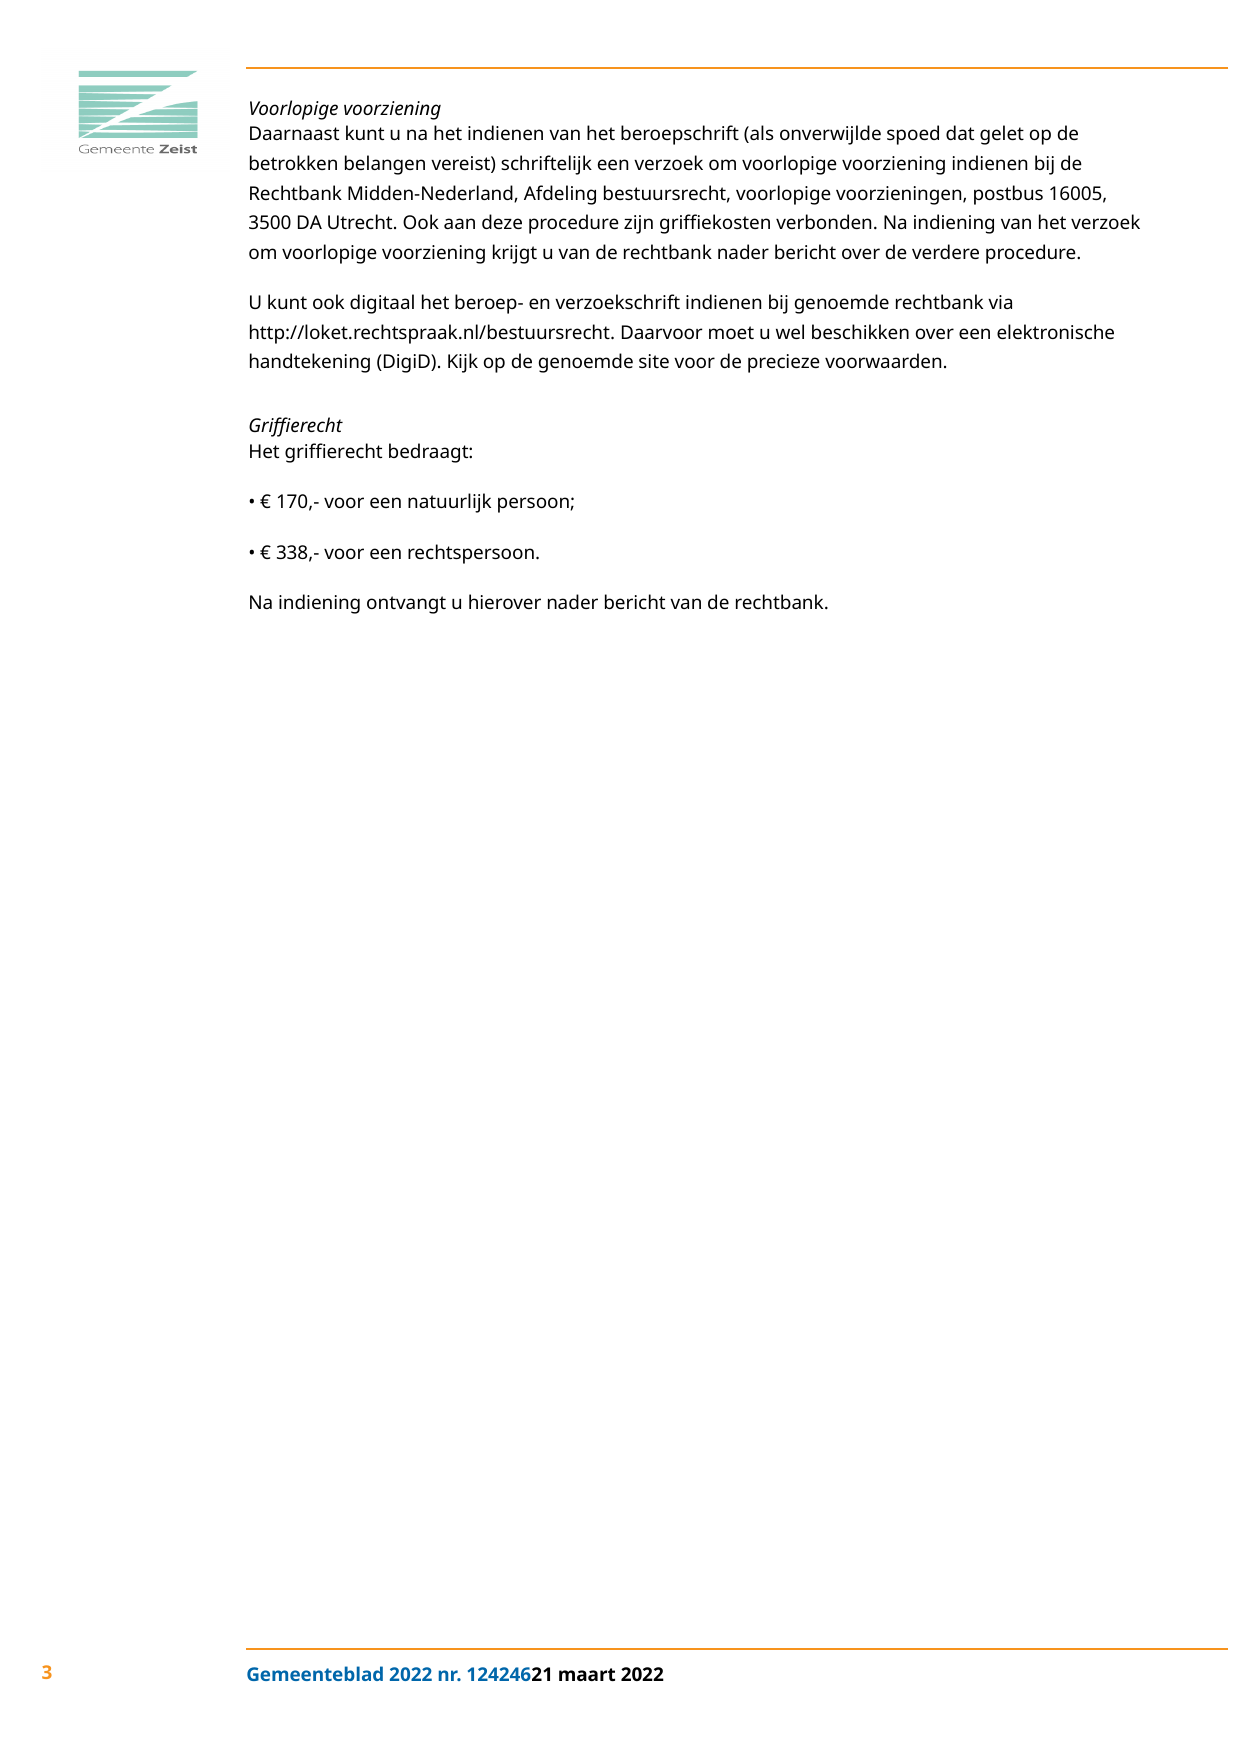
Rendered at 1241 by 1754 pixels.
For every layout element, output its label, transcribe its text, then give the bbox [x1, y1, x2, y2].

text • € 338,- voor een rechtspersoon. [248, 539, 1152, 565]
text U kunt ook digitaal het beroep- en verzoekschrift indienen bij genoemde rechtbank via http://loket.rechtspraak.nl/bestuursrecht. Daarvoor moet u wel beschikken over een elektronische handtekening (DigiD). Kijk op de genoemde site voor de precieze voorwaarden. [248, 289, 1152, 374]
text Griffierecht [248, 412, 1152, 438]
text Voorlopige voorziening [248, 95, 1152, 121]
text Daarnaast kunt u na het indienen van het beroepschrift (als onverwijlde spoed dat gelet op de betrokken belangen vereist) schriftelijk een verzoek om voorlopige voorziening indienen bij de Rechtbank Midden-Nederland, Afdeling bestuursrecht, voorlopige voorzieningen, postbus 16005, 3500 DA Utrecht. Ook aan deze procedure zijn griffiekosten verbonden. Na indiening van het verzoek om voorlopige voorziening krijgt u van de rechtbank nader bericht over de verdere procedure. [248, 121, 1152, 264]
text • € 170,- voor een natuurlijk persoon; [248, 488, 1152, 514]
picture [41, 47, 231, 172]
text Het griffierecht bedraagt: [248, 438, 1152, 464]
text Na indiening ontvangt u hierover nader bericht van de rechtbank. [248, 589, 1152, 615]
